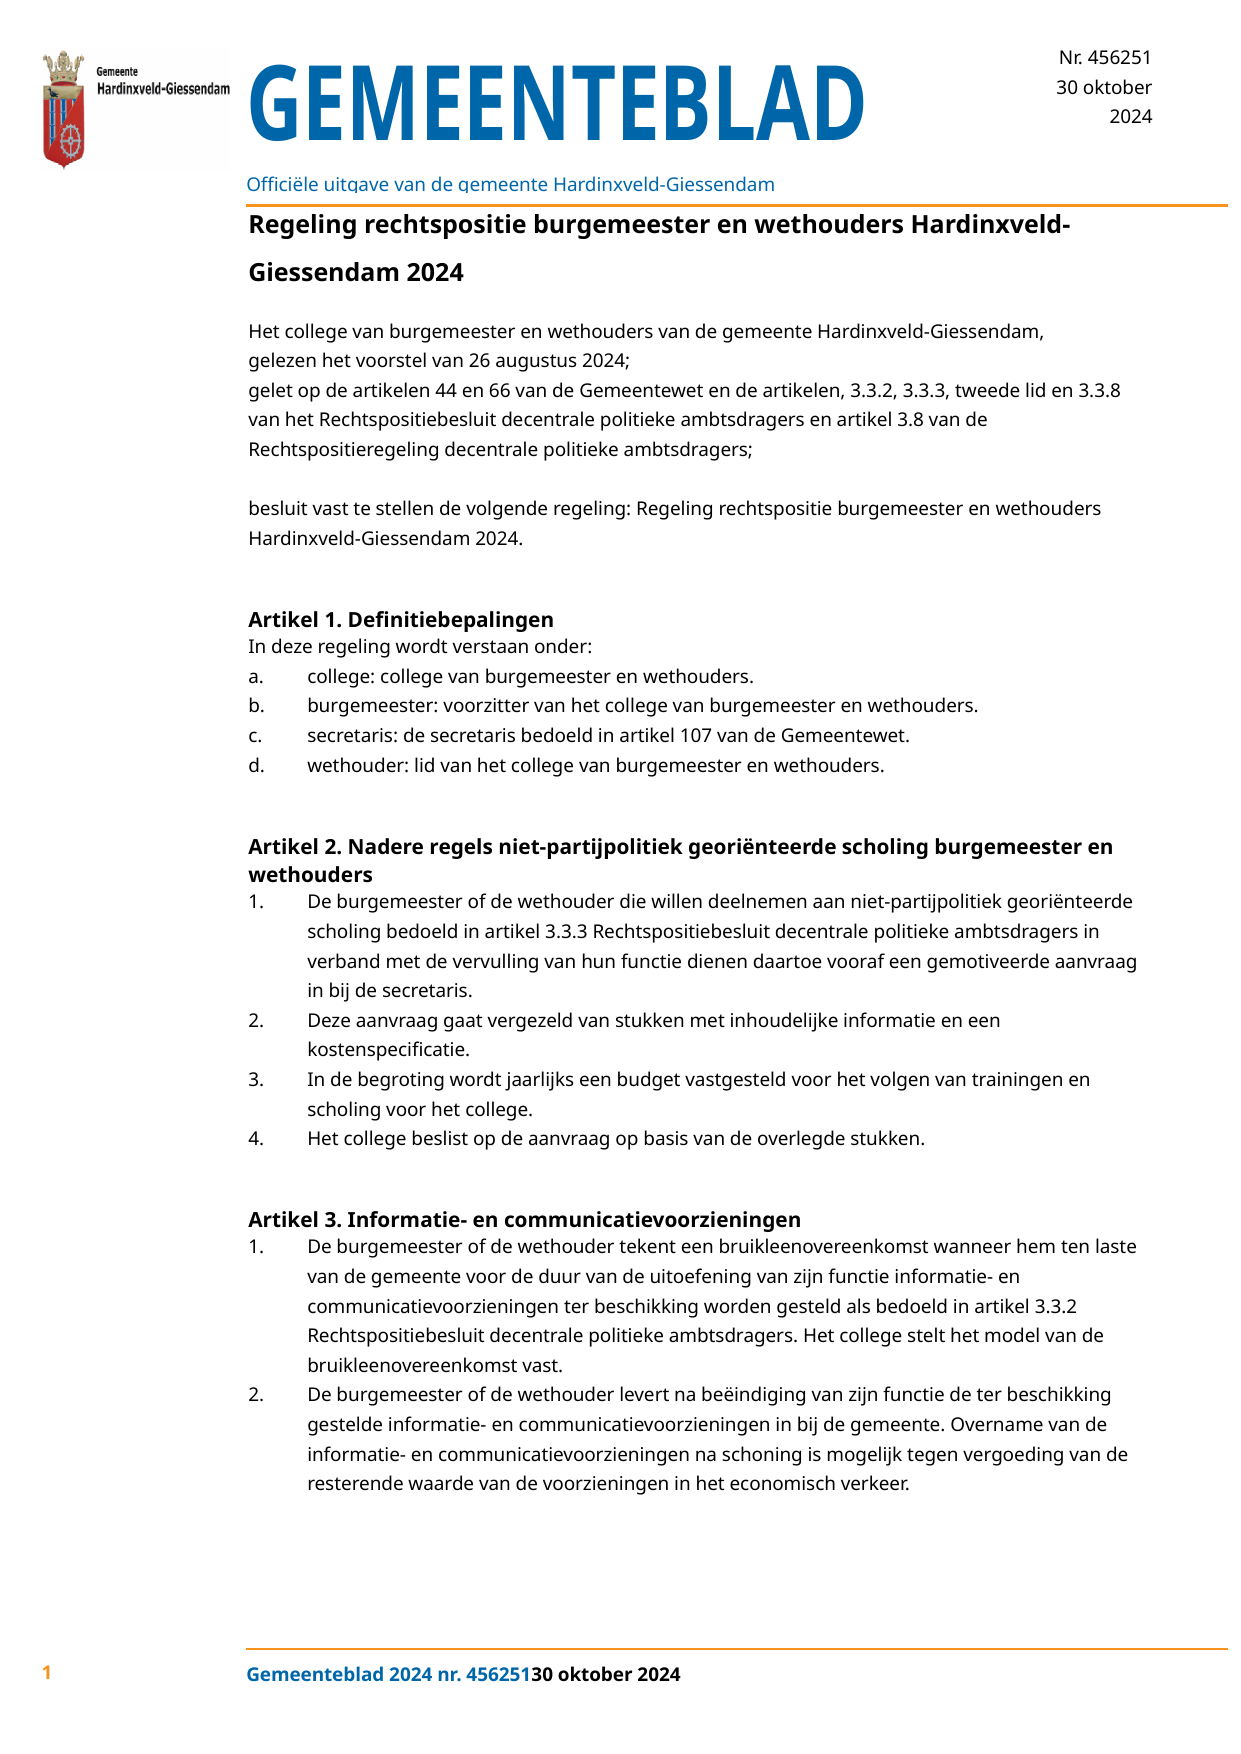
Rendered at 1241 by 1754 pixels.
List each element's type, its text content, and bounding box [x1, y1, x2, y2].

text gelet op de artikelen 44 en 66 van de Gemeentewet en de artikelen, 3.3.2, 3.3.3, tweede lid en 3.3.8 van het Rechtspositiebesluit decentrale politieke ambtsdragers en artikel 3.8 van de Rechtspositieregeling decentrale politieke ambtsdragers; [248, 377, 1152, 462]
list De burgemeester of de wethouder levert na beëindiging van zijn functie de ter beschikking gestelde informatie- en communicatievoorzieningen in bij de gemeente. Overname van de informatie- en communicatievoorzieningen na schoning is mogelijk tegen vergoeding van de resterende waarde van de voorzieningen in het economisch verkeer. [248, 1382, 1152, 1496]
text Artikel 1. Definitiebepalingen [248, 605, 1152, 633]
text Regeling rechtspositie burgemeester en wethouders Hardinxveld-Giessendam 2024 [248, 207, 1152, 288]
list Het college beslist op de aanvraag op basis van de overlegde stukken. [248, 1125, 1152, 1151]
list wethouder: lid van het college van burgemeester en wethouders. [248, 752, 1152, 777]
list De burgemeester of de wethouder die willen deelnemen aan niet-partijpolitiek georiënteerde scholing bedoeld in artikel 3.3.3 Rechtspositiebesluit decentrale politieke ambtsdragers in verband met de vervulling van hun functie dienen daartoe vooraf een gemotiveerde aanvraag in bij de secretaris. [248, 889, 1152, 1003]
list college: college van burgemeester en wethouders. [248, 663, 1152, 689]
text Artikel 3. Informatie- en communicatievoorzieningen [248, 1205, 1152, 1234]
text gelezen het voorstel van 26 augustus 2024; [248, 347, 1152, 373]
text Artikel 2. Nadere regels niet-partijpolitiek georiënteerde scholing burgemeester en wethouders [248, 832, 1152, 889]
list burgemeester: voorzitter van het college van burgemeester en wethouders. [248, 693, 1152, 718]
text besluit vast te stellen de volgende regeling: Regeling rechtspositie burgemeester en wethouders Hardinxveld-Giessendam 2024. [248, 495, 1152, 551]
list De burgemeester of de wethouder tekent een bruikleenovereenkomst wanneer hem ten laste van de gemeente voor de duur van de uitoefening van zijn functie informatie- en communicatievoorzieningen ter beschikking worden gesteld als bedoeld in artikel 3.3.2 Rechtspositiebesluit decentrale politieke ambtsdragers. Het college stelt het model van de bruikleenovereenkomst vast. [248, 1234, 1152, 1378]
list secretaris: de secretaris bedoeld in artikel 107 van de Gemeentewet. [248, 722, 1152, 748]
list Deze aanvraag gaat vergezeld van stukken met inhoudelijke informatie en een kostenspecificatie. [248, 1007, 1152, 1062]
text In deze regeling wordt verstaan onder: [248, 633, 1152, 659]
list In de begroting wordt jaarlijks een budget vastgesteld voor het volgen van trainingen en scholing voor het college. [248, 1066, 1152, 1121]
picture [41, 47, 231, 172]
text Het college van burgemeester en wethouders van de gemeente Hardinxveld-Giessendam, [248, 318, 1152, 344]
